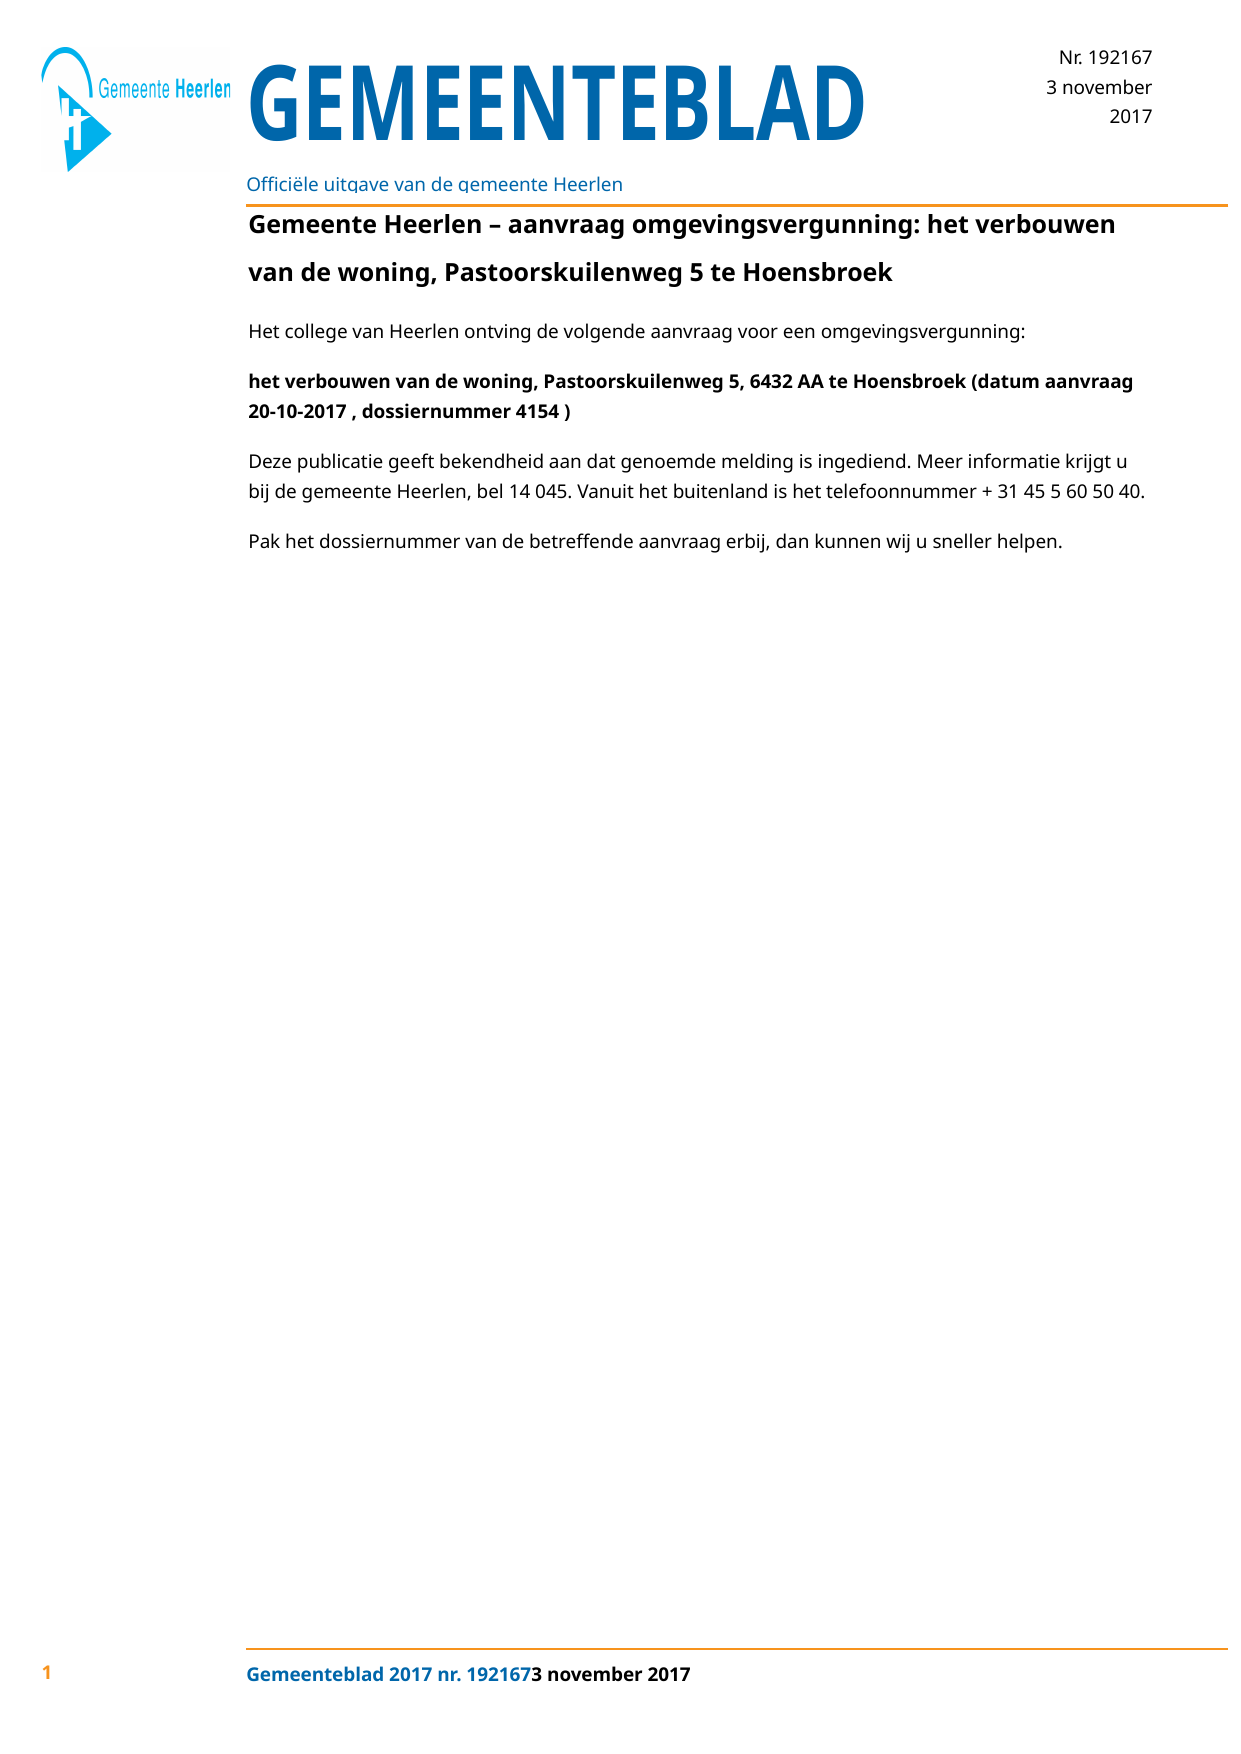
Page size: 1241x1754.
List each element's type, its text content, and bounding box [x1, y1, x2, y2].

text Pak het dossiernummer van de betreffende aanvraag erbij, dan kunnen wij u sneller helpen. [248, 528, 1152, 554]
text Gemeente Heerlen – aanvraag omgevingsvergunning: het verbouwen van de woning, Pastoorskuilenweg 5 te Hoensbroek [248, 207, 1152, 288]
text Deze publicatie geeft bekendheid aan dat genoemde melding is ingediend. Meer informatie krijgt u bij de gemeente Heerlen, bel 14 045. Vanuit het buitenland is het telefoonnummer + 31 45 5 60 50 40. [248, 448, 1152, 504]
picture [41, 47, 58, 70]
text Het college van Heerlen ontving de volgende aanvraag voor een omgevingsvergunning: [248, 318, 1152, 344]
picture [41, 47, 231, 172]
text het verbouwen van de woning, Pastoorskuilenweg 5, 6432 AA te Hoensbroek (datum aanvraag 20-10-2017 , dossiernummer 4154 ) [248, 368, 1152, 424]
